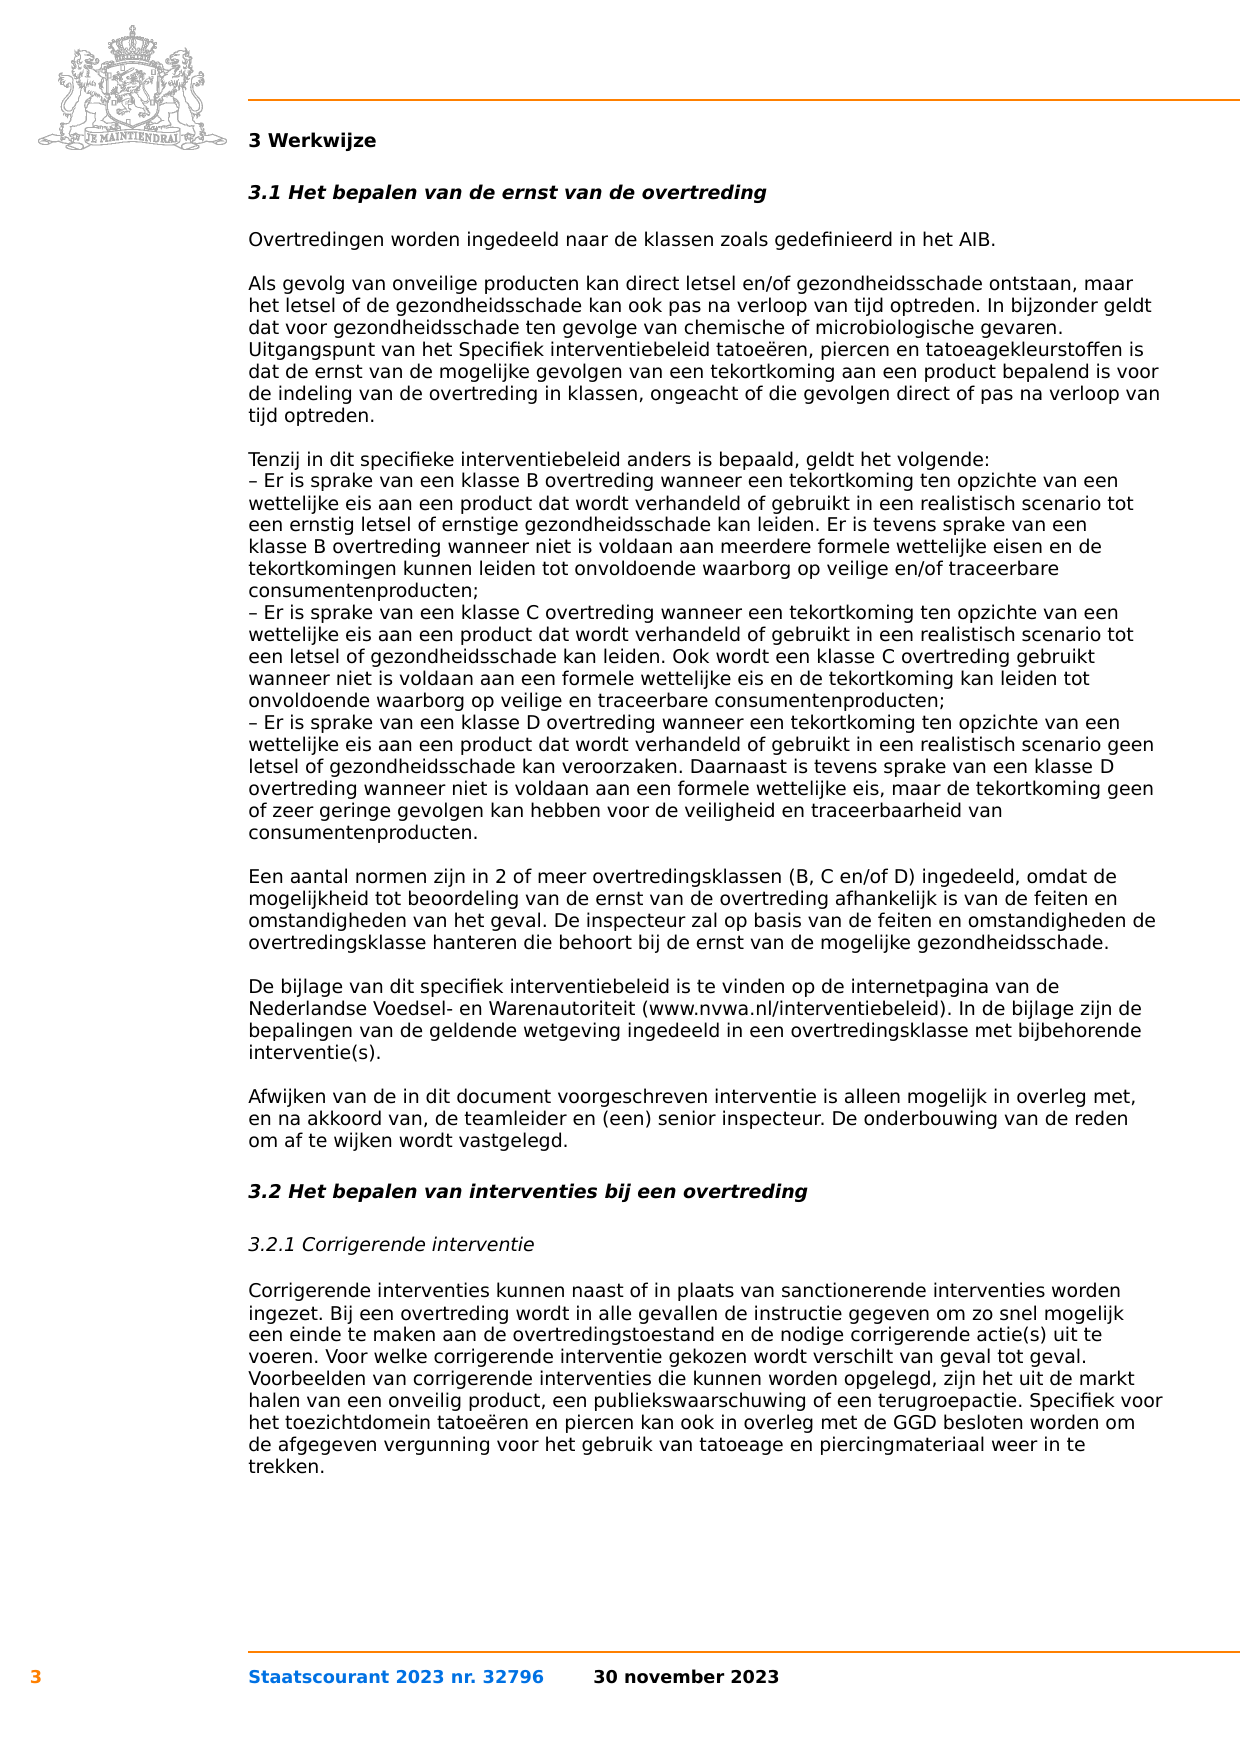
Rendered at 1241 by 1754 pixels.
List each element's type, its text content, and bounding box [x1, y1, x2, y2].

text Afwijken van de in dit document voorgeschreven interventie is alleen mogelijk in overleg met, en na akkoord van, de teamleider en (een) senior inspecteur. De onderbouwing van de reden om af te wijken wordt vastgelegd. [248, 1086, 1163, 1151]
text Als gevolg van onveilige producten kan direct letsel en/of gezondheidsschade ontstaan, maar het letsel of de gezondheidsschade kan ook pas na verloop van tijd optreden. In bijzonder geldt dat voor gezondheidsschade ten gevolge van chemische of microbiologische gevaren. Uitgangspunt van het Specifiek interventiebeleid tatoeëren, piercen en tatoeagekleurstoffen is dat de ernst van de mogelijke gevolgen van een tekortkoming aan een product bepalend is voor de indeling van de overtreding in klassen, ongeacht of die gevolgen direct of pas na verloop van tijd optreden. [248, 273, 1163, 427]
text Een aantal normen zijn in 2 of meer overtredingsklassen (B, C en/of D) ingedeeld, omdat de mogelijkheid tot beoordeling van de ernst van de overtreding afhankelijk is van de feiten en omstandigheden van het geval. De inspecteur zal op basis van de feiten en omstandigheden de overtredingsklasse hanteren die behoort bij de ernst van de mogelijke gezondheidsschade. [248, 866, 1163, 954]
text – Er is sprake van een klasse C overtreding wanneer een tekortkoming ten opzichte van een wettelijke eis aan een product dat wordt verhandeld of gebruikt in een realistisch scenario tot een letsel of gezondheidsschade kan leiden. Ook wordt een klasse C overtreding gebruikt wanneer niet is voldaan aan een formele wettelijke eis en de tekortkoming kan leiden tot onvoldoende waarborg op veilige en traceerbare consumentenproducten; [248, 602, 1163, 712]
picture [38, 25, 227, 150]
text – Er is sprake van een klasse D overtreding wanneer een tekortkoming ten opzichte van een wettelijke eis aan een product dat wordt verhandeld of gebruikt in een realistisch scenario geen letsel of gezondheidsschade kan veroorzaken. Daarnaast is tevens sprake van een klasse D overtreding wanneer niet is voldaan aan een formele wettelijke eis, maar de tekortkoming geen of zeer geringe gevolgen kan hebben voor de veiligheid en traceerbaarheid van consumentenproducten. [248, 712, 1163, 844]
text De bijlage van dit specifiek interventiebeleid is te vinden op de internetpagina van de Nederlandse Voedsel- en Warenautoriteit (www.nvwa.nl/interventiebeleid). In de bijlage zijn de bepalingen van de geldende wetgeving ingedeeld in een overtredingsklasse met bijbehorende interventie(s). [248, 976, 1163, 1064]
text Overtredingen worden ingedeeld naar de klassen zoals gedefinieerd in het AIB. [248, 229, 1163, 251]
subtitle 3.2 Het bepalen van interventies bij een overtreding [248, 1181, 1163, 1203]
text Corrigerende interventies kunnen naast of in plaats van sanctionerende interventies worden ingezet. Bij een overtreding wordt in alle gevallen de instructie gegeven om zo snel mogelijk een einde te maken aan de overtredingstoestand en de nodige corrigerende actie(s) uit te voeren. Voor welke corrigerende interventie gekozen wordt verschilt van geval tot geval. Voorbeelden van corrigerende interventies die kunnen worden opgelegd, zijn het uit de markt halen van een onveilig product, een publiekswaarschuwing of een terugroepactie. Specifiek voor het toezichtdomein tatoeëren en piercen kan ook in overleg met de GGD besloten worden om de afgegeven vergunning voor het gebruik van tatoeage en piercingmateriaal weer in te trekken. [248, 1280, 1163, 1478]
subtitle 3 Werkwijze [248, 130, 1163, 152]
subtitle 3.1 Het bepalen van de ernst van de overtreding [248, 182, 1163, 204]
subtitle 3.2.1 Corrigerende interventie [248, 1233, 1163, 1255]
text – Er is sprake van een klasse B overtreding wanneer een tekortkoming ten opzichte van een wettelijke eis aan een product dat wordt verhandeld of gebruikt in een realistisch scenario tot een ernstig letsel of ernstige gezondheidsschade kan leiden. Er is tevens sprake van een klasse B overtreding wanneer niet is voldaan aan meerdere formele wettelijke eisen en de tekortkomingen kunnen leiden tot onvoldoende waarborg op veilige en/of traceerbare consumentenproducten; [248, 470, 1163, 602]
text Tenzij in dit specifieke interventiebeleid anders is bepaald, geldt het volgende: [248, 448, 1163, 470]
